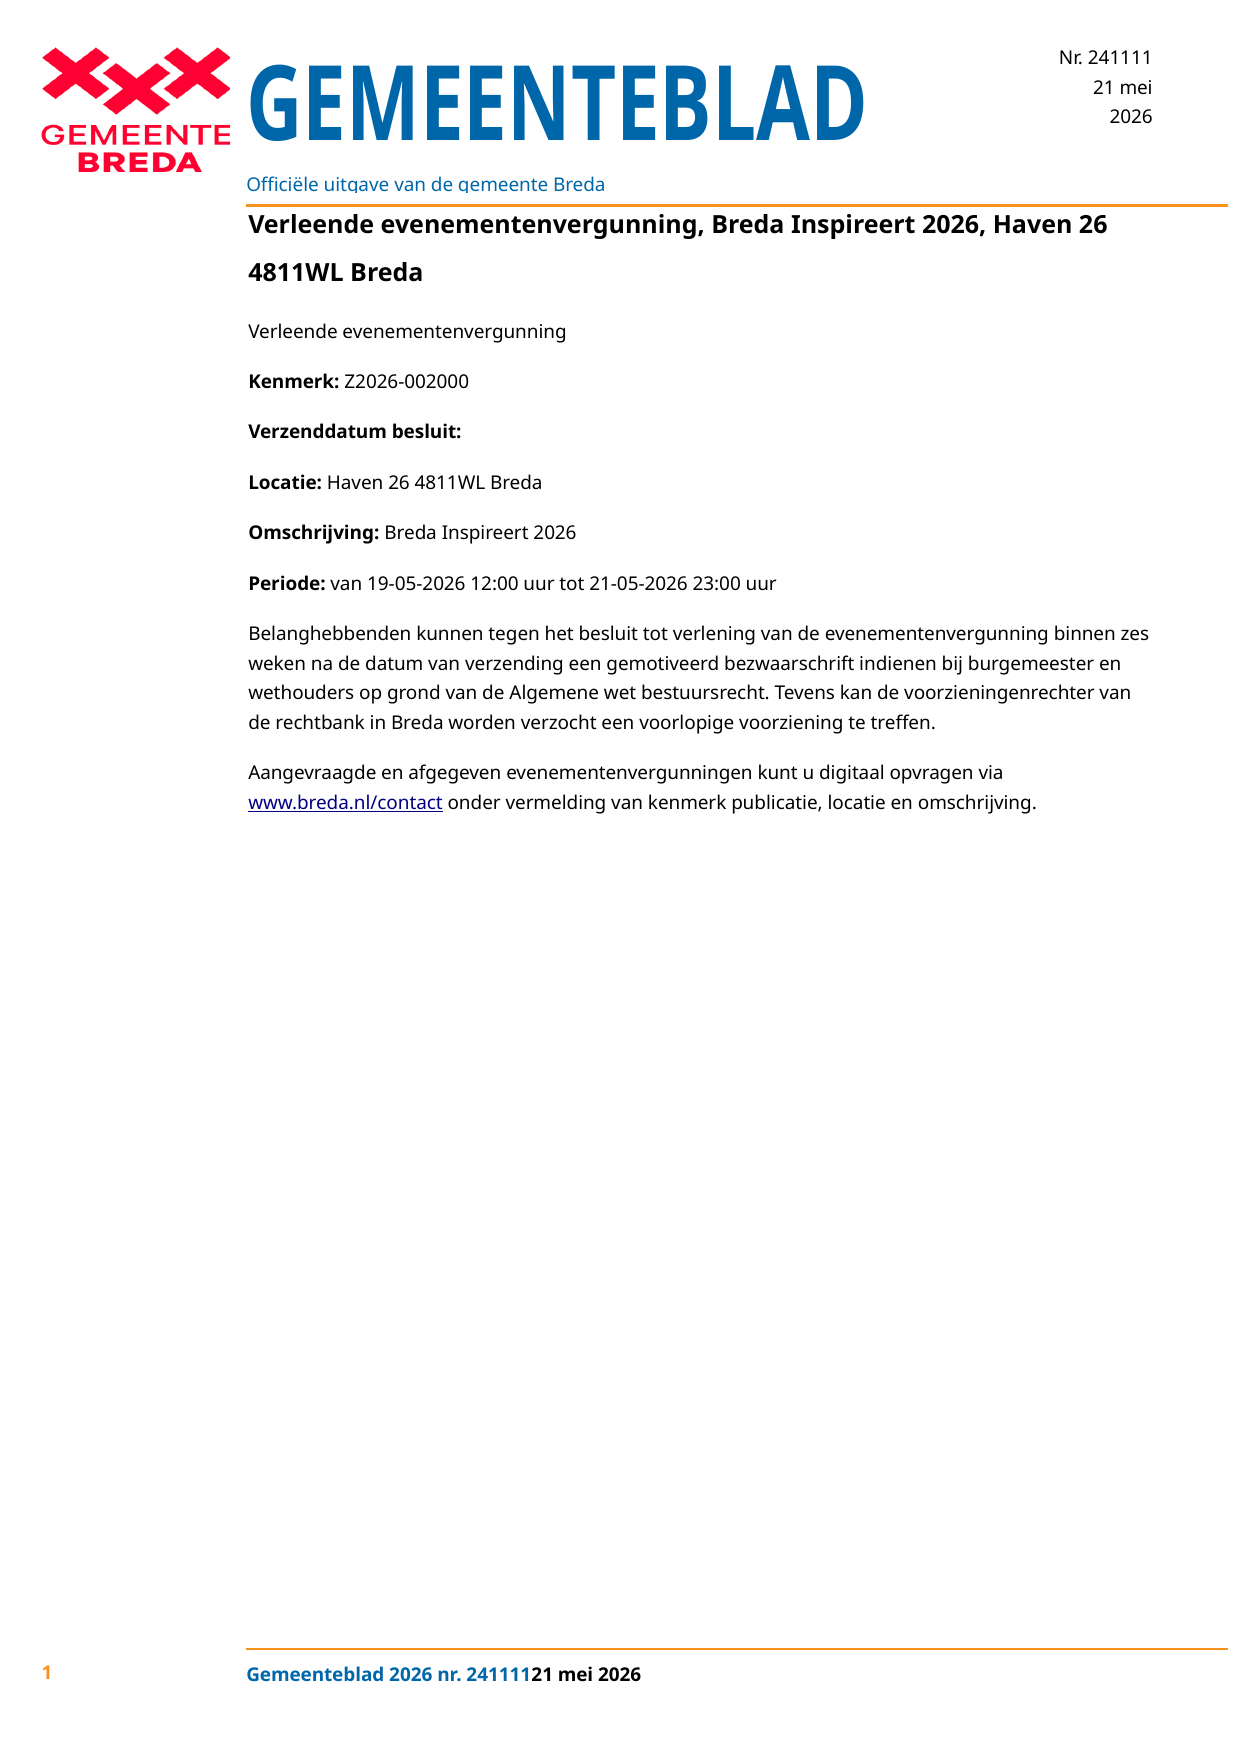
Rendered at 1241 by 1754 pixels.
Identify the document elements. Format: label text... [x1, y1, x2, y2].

text Verleende evenementenvergunning [248, 318, 1152, 344]
text Omschrijving: Breda Inspireert 2026 [248, 519, 1152, 545]
text Aangevraagde en afgegeven evenementenvergunningen kunt u digitaal opvragen via www.breda.nl/contact onder vermelding van kenmerk publicatie, locatie en omschrijving. [248, 759, 1152, 815]
text Verleende evenementenvergunning, Breda Inspireert 2026, Haven 26 4811WL Breda [248, 207, 1152, 288]
text Verzenddatum besluit: [248, 419, 1152, 444]
text Kenmerk: Z2026-002000 [248, 368, 1152, 394]
text Periode: van 19-05-2026 12:00 uur tot 21-05-2026 23:00 uur [248, 570, 1152, 596]
text Locatie: Haven 26 4811WL Breda [248, 469, 1152, 495]
text Belanghebbenden kunnen tegen het besluit tot verlening van de evenementenvergunning binnen zes weken na de datum van verzending een gemotiveerd bezwaarschrift indienen bij burgemeester en wethouders op grond van de Algemene wet bestuursrecht. Tevens kan de voorzieningenrechter van de rechtbank in Breda worden verzocht een voorlopige voorziening te treffen. [248, 620, 1152, 735]
picture [41, 47, 231, 172]
